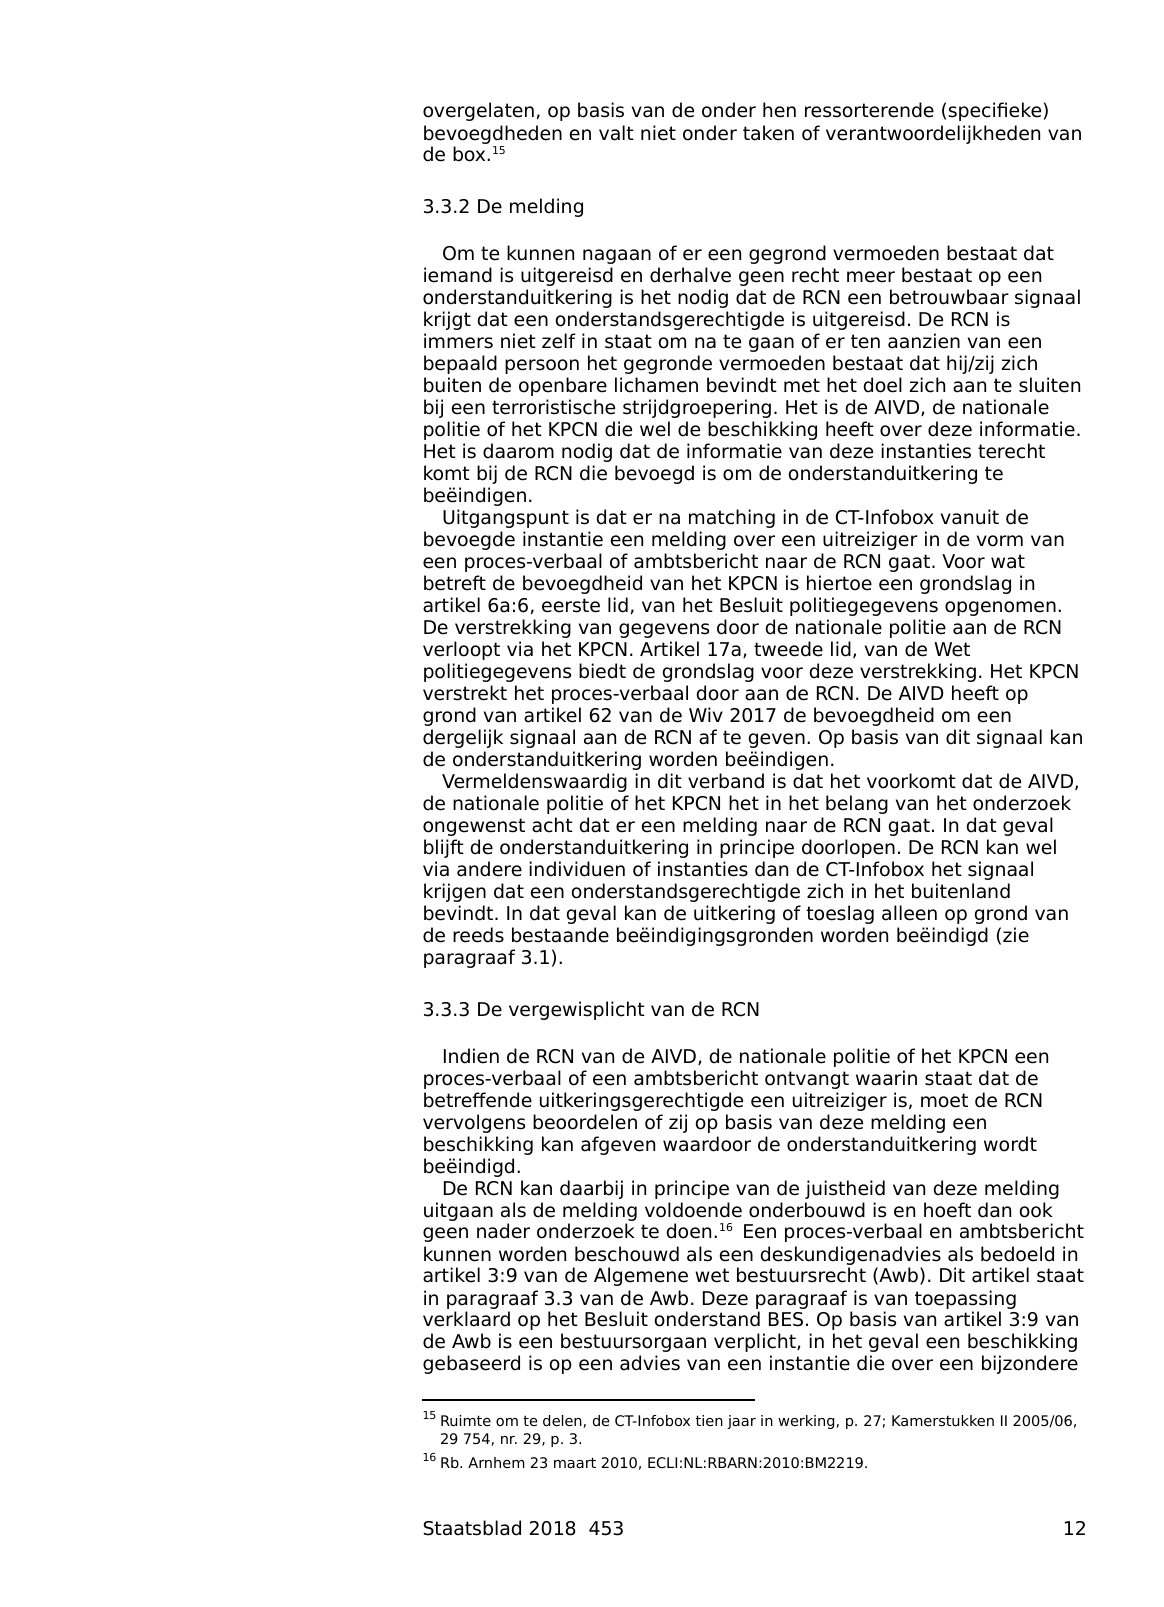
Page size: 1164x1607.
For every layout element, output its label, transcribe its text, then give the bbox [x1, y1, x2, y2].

text De RCN kan daarbij in principe van de juistheid van deze melding uitgaan als de melding voldoende onderbouwd is en hoeft dan ook geen nader onderzoek te doen. Een proces-verbaal en ambtsbericht kunnen worden beschouwd als een deskundigenadvies als bedoeld in artikel 3:9 van de Algemene wet bestuursrecht (Awb). Dit artikel staat in paragraaf 3.3 van de Awb. Deze paragraaf is van toepassing verklaard op het Besluit onderstand BES. Op basis van artikel 3:9 van de Awb is een bestuursorgaan verplicht, in het geval een beschikking gebaseerd is op een advies van een instantie die over een bijzondere [422, 1177, 1087, 1375]
subtitle 3.3.3 De vergewisplicht van de RCN [422, 999, 1087, 1021]
text Uitgangspunt is dat er na matching in de CT-Infobox vanuit de bevoegde instantie een melding over een uitreiziger in de vorm van een proces-verbaal of ambtsbericht naar de RCN gaat. Voor wat betreft de bevoegdheid van het KPCN is hiertoe een grondslag in artikel 6a:6, eerste lid, van het Besluit politiegegevens opgenomen. De verstrekking van gegevens door de nationale politie aan de RCN verloopt via het KPCN. Artikel 17a, tweede lid, van de Wet politiegegevens biedt de grondslag voor deze verstrekking. Het KPCN verstrekt het proces-verbaal door aan de RCN. De AIVD heeft op grond van artikel 62 van de Wiv 2017 de bevoegdheid om een dergelijk signaal aan de RCN af te geven. Op basis van dit signaal kan de onderstanduitkering worden beëindigen. [422, 507, 1087, 771]
text overgelaten, op basis van de onder hen ressorterende (specifieke) bevoegdheden en valt niet onder taken of verantwoordelijkheden van de box. [422, 100, 1087, 166]
text Rb. Arnhem 23 maart 2010, ECLI:NL:RBARN:2010:BM2219. [422, 1451, 1087, 1473]
text Ruimte om te delen, de CT-Infobox tien jaar in werking, p. 27; Kamerstukken II 2005/06, 29 754, nr. 29, p. 3. [422, 1409, 1087, 1448]
text Om te kunnen nagaan of er een gegrond vermoeden bestaat dat iemand is uitgereisd en derhalve geen recht meer bestaat op een onderstanduitkering is het nodig dat de RCN een betrouwbaar signaal krijgt dat een onderstandsgerechtigde is uitgereisd. De RCN is immers niet zelf in staat om na te gaan of er ten aanzien van een bepaald persoon het gegronde vermoeden bestaat dat hij/zij zich buiten de openbare lichamen bevindt met het doel zich aan te sluiten bij een terroristische strijdgroepering. Het is de AIVD, de nationale politie of het KPCN die wel de beschikking heeft over deze informatie. Het is daarom nodig dat de informatie van deze instanties terecht komt bij de RCN die bevoegd is om de onderstanduitkering te beëindigen. [422, 243, 1087, 507]
text Indien de RCN van de AIVD, de nationale politie of het KPCN een proces-verbaal of een ambtsbericht ontvangt waarin staat dat de betreffende uitkeringsgerechtigde een uitreiziger is, moet de RCN vervolgens beoordelen of zij op basis van deze melding een beschikking kan afgeven waardoor de onderstanduitkering wordt beëindigd. [422, 1046, 1087, 1177]
subtitle 3.3.2 De melding [422, 196, 1087, 218]
text Vermeldenswaardig in dit verband is dat het voorkomt dat de AIVD, de nationale politie of het KPCN het in het belang van het onderzoek ongewenst acht dat er een melding naar de RCN gaat. In dat geval blijft de onderstanduitkering in principe doorlopen. De RCN kan wel via andere individuen of instanties dan de CT-Infobox het signaal krijgen dat een onderstandsgerechtigde zich in het buitenland bevindt. In dat geval kan de uitkering of toeslag alleen op grond van de reeds bestaande beëindigingsgronden worden beëindigd (zie paragraaf 3.1). [422, 771, 1087, 969]
